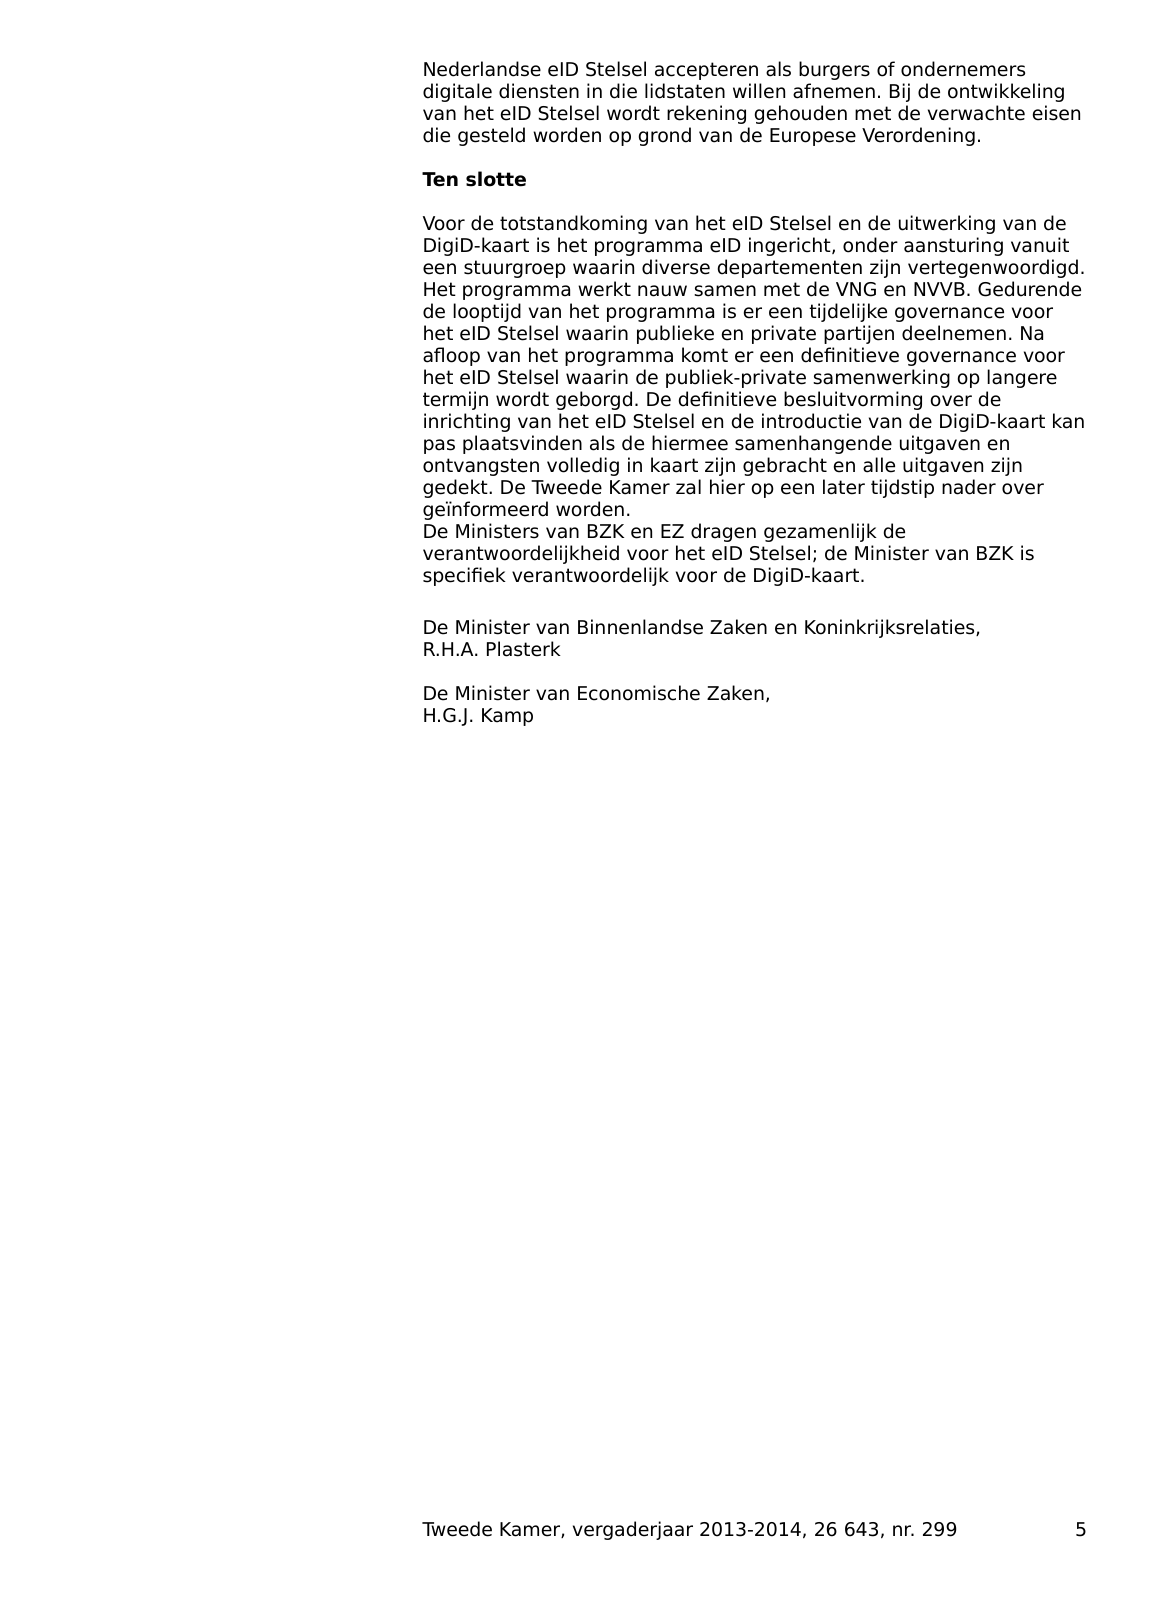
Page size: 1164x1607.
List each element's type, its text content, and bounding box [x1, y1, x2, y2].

text Nederlandse eID Stelsel accepteren als burgers of ondernemers digitale diensten in die lidstaten willen afnemen. Bij de ontwikkeling van het eID Stelsel wordt rekening gehouden met de verwachte eisen die gesteld worden op grond van de Europese Verordening. [422, 59, 1087, 147]
text De Ministers van BZK en EZ dragen gezamenlijk de verantwoordelijkheid voor het eID Stelsel; de Minister van BZK is specifiek verantwoordelijk voor de DigiD-kaart. [422, 521, 1087, 587]
text De Minister van Economische Zaken, H.G.J. Kamp [422, 683, 1087, 727]
text De Minister van Binnenlandse Zaken en Koninkrijksrelaties, R.H.A. Plasterk [422, 617, 1087, 661]
text Voor de totstandkoming van het eID Stelsel en de uitwerking van de DigiD-kaart is het programma eID ingericht, onder aansturing vanuit een stuurgroep waarin diverse departementen zijn vertegenwoordigd. Het programma werkt nauw samen met de VNG en NVVB. Gedurende de looptijd van het programma is er een tijdelijke governance voor het eID Stelsel waarin publieke en private partijen deelnemen. Na afloop van het programma komt er een definitieve governance voor het eID Stelsel waarin de publiek-private samenwerking op langere termijn wordt geborgd. De definitieve besluitvorming over de inrichting van het eID Stelsel en de introductie van de DigiD-kaart kan pas plaatsvinden als de hiermee samenhangende uitgaven en ontvangsten volledig in kaart zijn gebracht en alle uitgaven zijn gedekt. De Tweede Kamer zal hier op een later tijdstip nader over geïnformeerd worden. [422, 213, 1087, 521]
subtitle Ten slotte [422, 169, 1087, 191]
